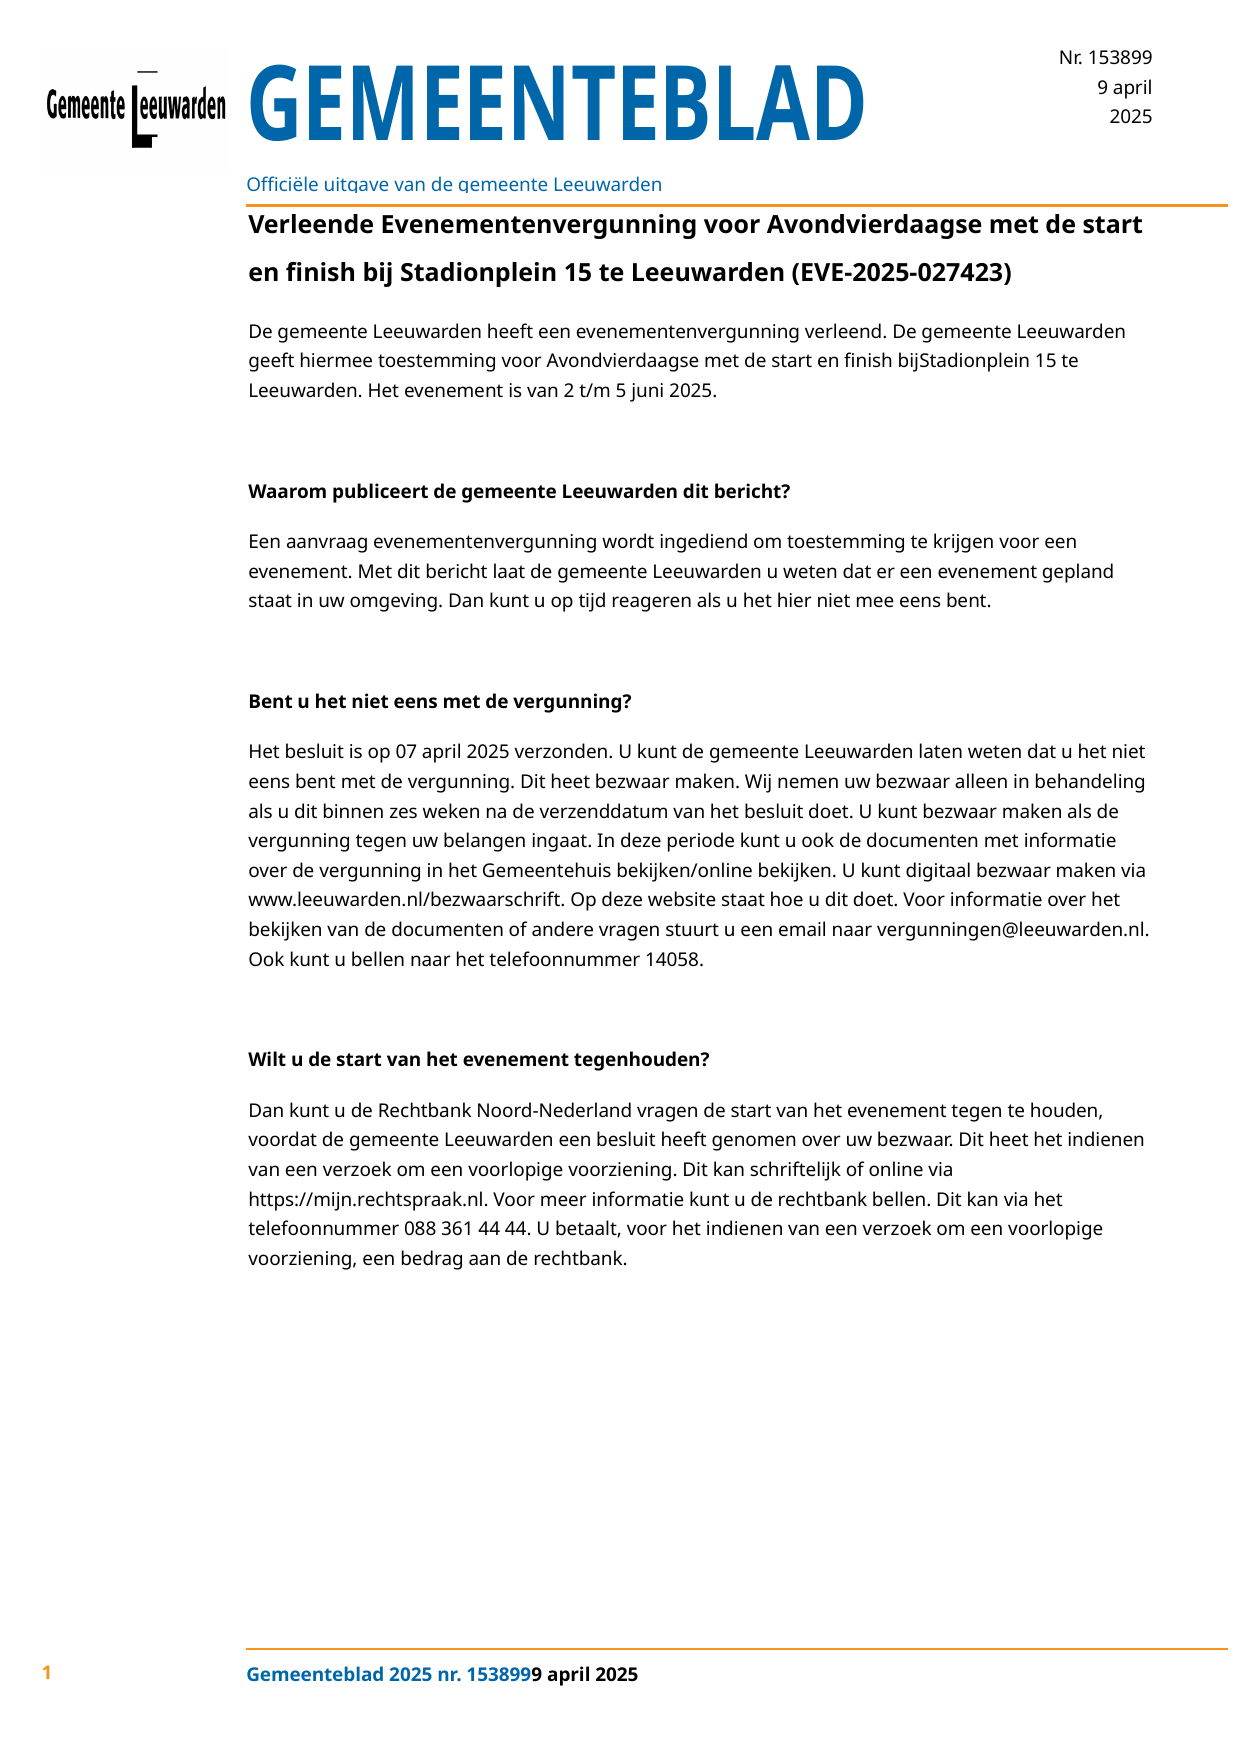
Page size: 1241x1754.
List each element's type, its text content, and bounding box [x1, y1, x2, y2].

text Dan kunt u de Rechtbank Noord-Nederland vragen de start van het evenement tegen te houden, voordat de gemeente Leeuwarden een besluit heeft genomen over uw bezwaar. Dit heet het indienen van een verzoek om een voorlopige voorziening. Dit kan schriftelijk of online via https://mijn.rechtspraak.nl. Voor meer informatie kunt u de rechtbank bellen. Dit kan via het telefoonnummer 088 361 44 44. U betaalt, voor het indienen van een verzoek om een voorlopige voorziening, een bedrag aan de rechtbank. [248, 1097, 1152, 1271]
text Bent u het niet eens met de vergunning? [248, 688, 1152, 714]
text Waarom publiceert de gemeente Leeuwarden dit bericht? [248, 478, 1152, 504]
text Wilt u de start van het evenement tegenhouden? [248, 1047, 1152, 1072]
picture [41, 47, 231, 172]
text Een aanvraag evenementenvergunning wordt ingediend om toestemming te krijgen voor een evenement. Met dit bericht laat de gemeente Leeuwarden u weten dat er een evenement gepland staat in uw omgeving. Dan kunt u op tijd reageren als u het hier niet mee eens bent. [248, 528, 1152, 613]
text Verleende Evenementenvergunning voor Avondvierdaagse met de start en finish bij Stadionplein 15 te Leeuwarden (EVE-2025-027423) [248, 207, 1152, 288]
text Het besluit is op 07 april 2025 verzonden. U kunt de gemeente Leeuwarden laten weten dat u het niet eens bent met de vergunning. Dit heet bezwaar maken. Wij nemen uw bezwaar alleen in behandeling als u dit binnen zes weken na de verzenddatum van het besluit doet. U kunt bezwaar maken als de vergunning tegen uw belangen ingaat. In deze periode kunt u ook de documenten met informatie over de vergunning in het Gemeentehuis bekijken/online bekijken. U kunt digitaal bezwaar maken via www.leeuwarden.nl/bezwaarschrift. Op deze website staat hoe u dit doet. Voor informatie over het bekijken van de documenten of andere vragen stuurt u een email naar vergunningen@leeuwarden.nl. Ook kunt u bellen naar het telefoonnummer 14058. [248, 739, 1152, 972]
text De gemeente Leeuwarden heeft een evenementenvergunning verleend. De gemeente Leeuwarden geeft hiermee toestemming voor Avondvierdaagse met de start en finish bijStadionplein 15 te Leeuwarden. Het evenement is van 2 t/m 5 juni 2025. [248, 318, 1152, 403]
